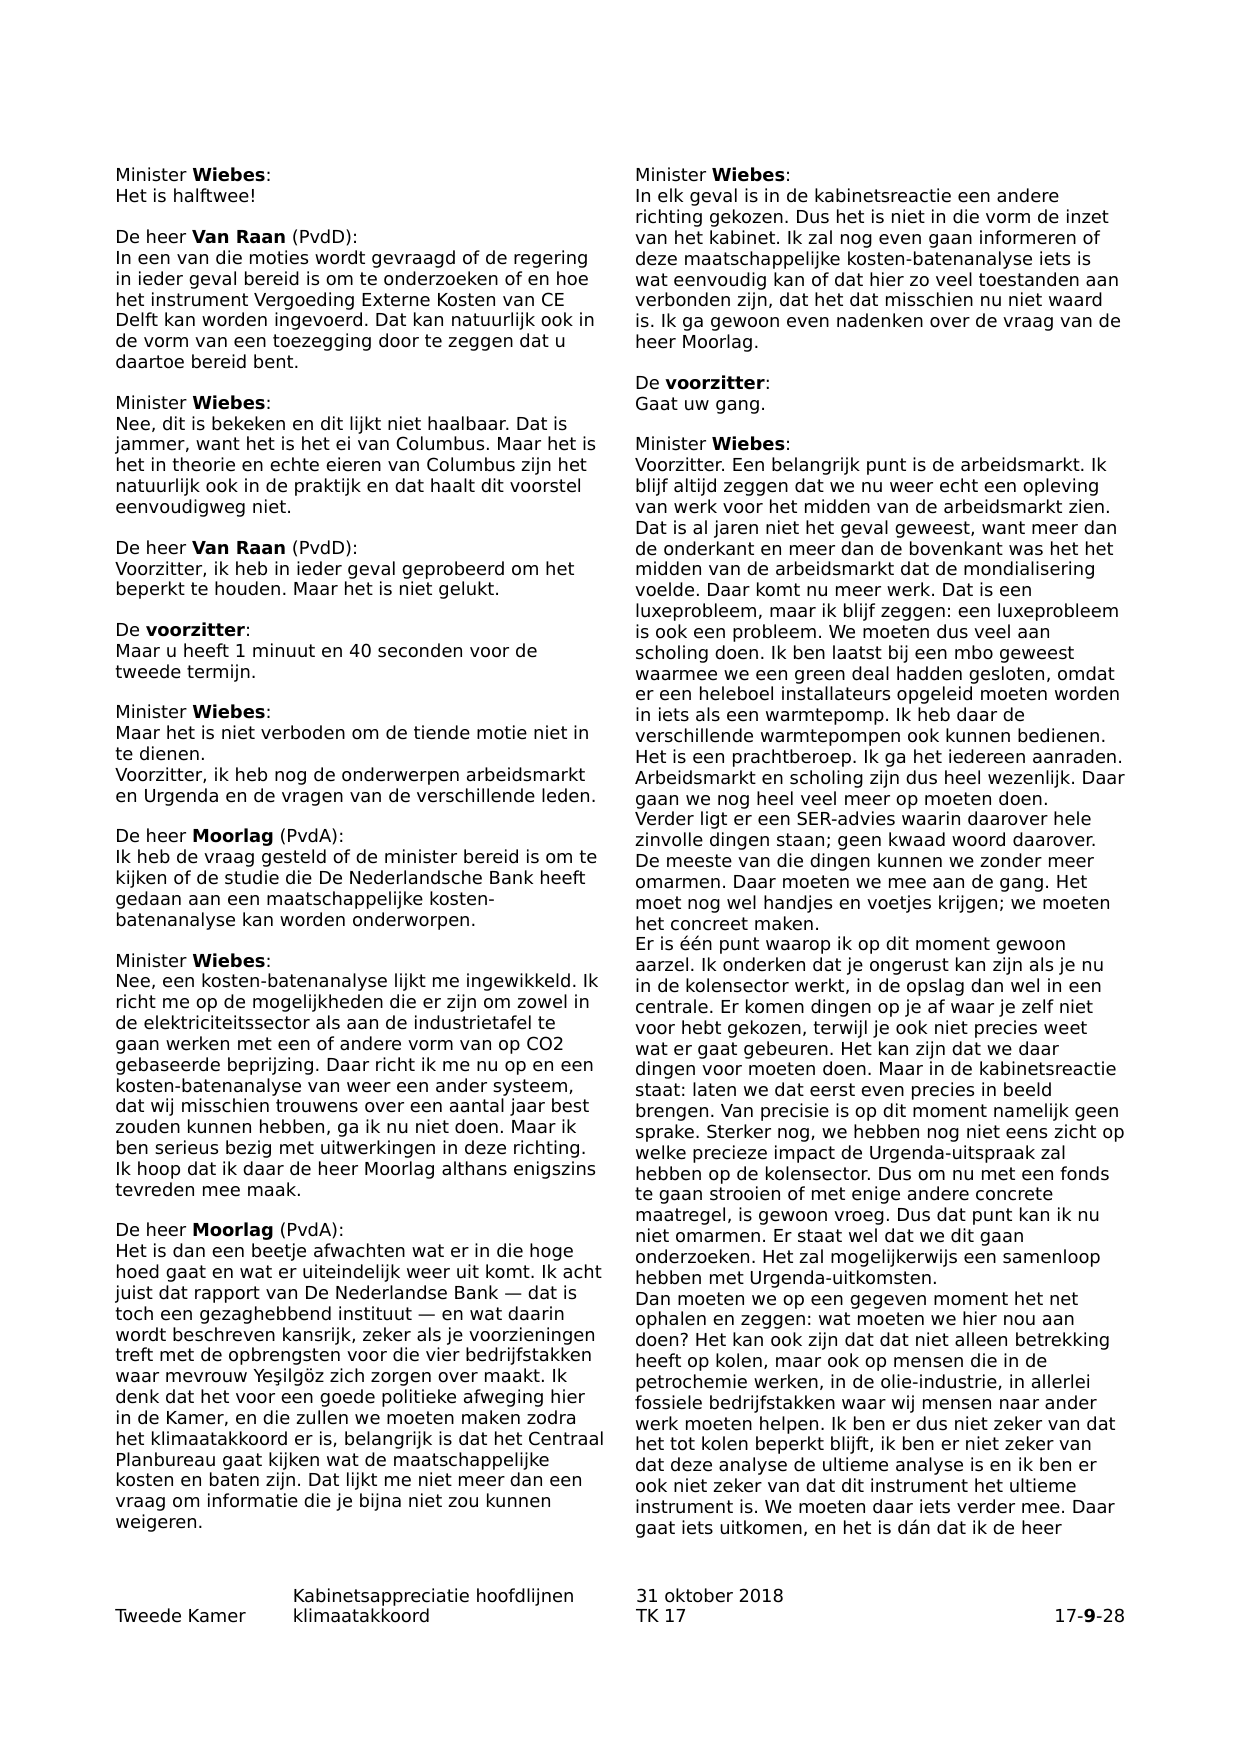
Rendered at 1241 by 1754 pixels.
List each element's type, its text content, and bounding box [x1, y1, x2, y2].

text Nee, dit is bekeken en dit lijkt niet haalbaar. Dat is jammer, want het is het ei van Columbus. Maar het is het in theorie en echte eieren van Columbus zijn het natuurlijk ook in de praktijk en dat haalt dit voorstel eenvoudigweg niet. [115, 413, 605, 517]
text Minister Wiebes: [115, 393, 605, 413]
text Voorzitter. Een belangrijk punt is de arbeidsmarkt. Ik blijf altijd zeggen dat we nu weer echt een opleving van werk voor het midden van de arbeidsmarkt zien. Dat is al jaren niet het geval geweest, want meer dan de onderkant en meer dan de bovenkant was het het midden van de arbeidsmarkt dat de mondialisering voelde. Daar komt nu meer werk. Dat is een luxeprobleem, maar ik blijf zeggen: een luxeprobleem is ook een probleem. We moeten dus veel aan scholing doen. Ik ben laatst bij een mbo geweest waarmee we een green deal hadden gesloten, omdat er een heleboel installateurs opgeleid moeten worden in iets als een warmtepomp. Ik heb daar de verschillende warmtepompen ook kunnen bedienen. Het is een prachtberoep. Ik ga het iedereen aanraden. Arbeidsmarkt en scholing zijn dus heel wezenlijk. Daar gaan we nog heel veel meer op moeten doen. [635, 455, 1125, 809]
text Het is dan een beetje afwachten wat er in die hoge hoed gaat en wat er uiteindelijk weer uit komt. Ik acht juist dat rapport van De Nederlandse Bank — dat is toch een gezaghebbend instituut — en wat daarin wordt beschreven kansrijk, zeker als je voorzieningen treft met de opbrengsten voor die vier bedrijfstakken waar mevrouw Yeşilgöz zich zorgen over maakt. Ik denk dat het voor een goede politieke afweging hier in de Kamer, en die zullen we moeten maken zodra het klimaatakkoord er is, belangrijk is dat het Centraal Planbureau gaat kijken wat de maatschappelijke kosten en baten zijn. Dat lijkt me niet meer dan een vraag om informatie die je bijna niet zou kunnen weigeren. [115, 1241, 605, 1533]
text Maar het is niet verboden om de tiende motie niet in te dienen. [115, 723, 605, 765]
text In een van die moties wordt gevraagd of de regering in ieder geval bereid is om te onderzoeken of en hoe het instrument Vergoeding Externe Kosten van CE Delft kan worden ingevoerd. Dat kan natuurlijk ook in de vorm van een toezegging door te zeggen dat u daartoe bereid bent. [115, 248, 605, 373]
text De heer Van Raan (PvdD): [115, 537, 605, 558]
text Minister Wiebes: [115, 165, 605, 186]
text De heer Van Raan (PvdD): [115, 227, 605, 248]
text Minister Wiebes: [115, 702, 605, 723]
text Dan moeten we op een gegeven moment het net ophalen en zeggen: wat moeten we hier nou aan doen? Het kan ook zijn dat dat niet alleen betrekking heeft op kolen, maar ook op mensen die in de petrochemie werken, in de olie-industrie, in allerlei fossiele bedrijfstakken waar wij mensen naar ander werk moeten helpen. Ik ben er dus niet zeker van dat het tot kolen beperkt blijft, ik ben er niet zeker van dat deze analyse de ultieme analyse is en ik ben er ook niet zeker van dat dit instrument het ultieme instrument is. We moeten daar iets verder mee. Daar gaat iets uitkomen, en het is dán dat ik de heer [635, 1288, 1125, 1538]
text Nee, een kosten-batenanalyse lijkt me ingewikkeld. Ik richt me op de mogelijkheden die er zijn om zowel in de elektriciteitssector als aan de industrietafel te gaan werken met een of andere vorm van op CO2 gebaseerde beprijzing. Daar richt ik me nu op en een kosten-batenanalyse van weer een ander systeem, dat wij misschien trouwens over een aantal jaar best zouden kunnen hebben, ga ik nu niet doen. Maar ik ben serieus bezig met uitwerkingen in deze richting. Ik hoop dat ik daar de heer Moorlag althans enigszins tevreden mee maak. [115, 971, 605, 1200]
text De voorzitter: [115, 620, 605, 641]
text De voorzitter: [635, 373, 1125, 393]
text Het is halftwee! [115, 186, 605, 207]
text Minister Wiebes: [635, 434, 1125, 455]
text Er is één punt waarop ik op dit moment gewoon aarzel. Ik onderken dat je ongerust kan zijn als je nu in de kolensector werkt, in de opslag dan wel in een centrale. Er komen dingen op je af waar je zelf niet voor hebt gekozen, terwijl je ook niet precies weet wat er gaat gebeuren. Het kan zijn dat we daar dingen voor moeten doen. Maar in de kabinetsreactie staat: laten we dat eerst even precies in beeld brengen. Van precisie is op dit moment namelijk geen sprake. Sterker nog, we hebben nog niet eens zicht op welke precieze impact de Urgenda-uitspraak zal hebben op de kolensector. Dus om nu met een fonds te gaan strooien of met enige andere concrete maatregel, is gewoon vroeg. Dus dat punt kan ik nu niet omarmen. Er staat wel dat we dit gaan onderzoeken. Het zal mogelijkerwijs een samenloop hebben met Urgenda-uitkomsten. [635, 934, 1125, 1288]
text Ik heb de vraag gesteld of de minister bereid is om te kijken of de studie die De Nederlandsche Bank heeft gedaan aan een maatschappelijke kosten-batenanalyse kan worden onderworpen. [115, 847, 605, 930]
text Voorzitter, ik heb nog de onderwerpen arbeidsmarkt en Urgenda en de vragen van de verschillende leden. [115, 765, 605, 806]
text De heer Moorlag (PvdA): [115, 1220, 605, 1241]
text Minister Wiebes: [115, 950, 605, 971]
text De heer Moorlag (PvdA): [115, 826, 605, 847]
text Voorzitter, ik heb in ieder geval geprobeerd om het beperkt te houden. Maar het is niet gelukt. [115, 558, 605, 600]
text Maar u heeft 1 minuut en 40 seconden voor de tweede termijn. [115, 641, 605, 682]
text Gaat uw gang. [635, 393, 1125, 414]
text In elk geval is in de kabinetsreactie een andere richting gekozen. Dus het is niet in die vorm de inzet van het kabinet. Ik zal nog even gaan informeren of deze maatschappelijke kosten-batenanalyse iets is wat eenvoudig kan of dat hier zo veel toestanden aan verbonden zijn, dat het dat misschien nu niet waard is. Ik ga gewoon even nadenken over de vraag van de heer Moorlag. [635, 186, 1125, 353]
text Minister Wiebes: [635, 165, 1125, 186]
text Verder ligt er een SER-advies waarin daarover hele zinvolle dingen staan; geen kwaad woord daarover. De meeste van die dingen kunnen we zonder meer omarmen. Daar moeten we mee aan de gang. Het moet nog wel handjes en voetjes krijgen; we moeten het concreet maken. [635, 809, 1125, 934]
